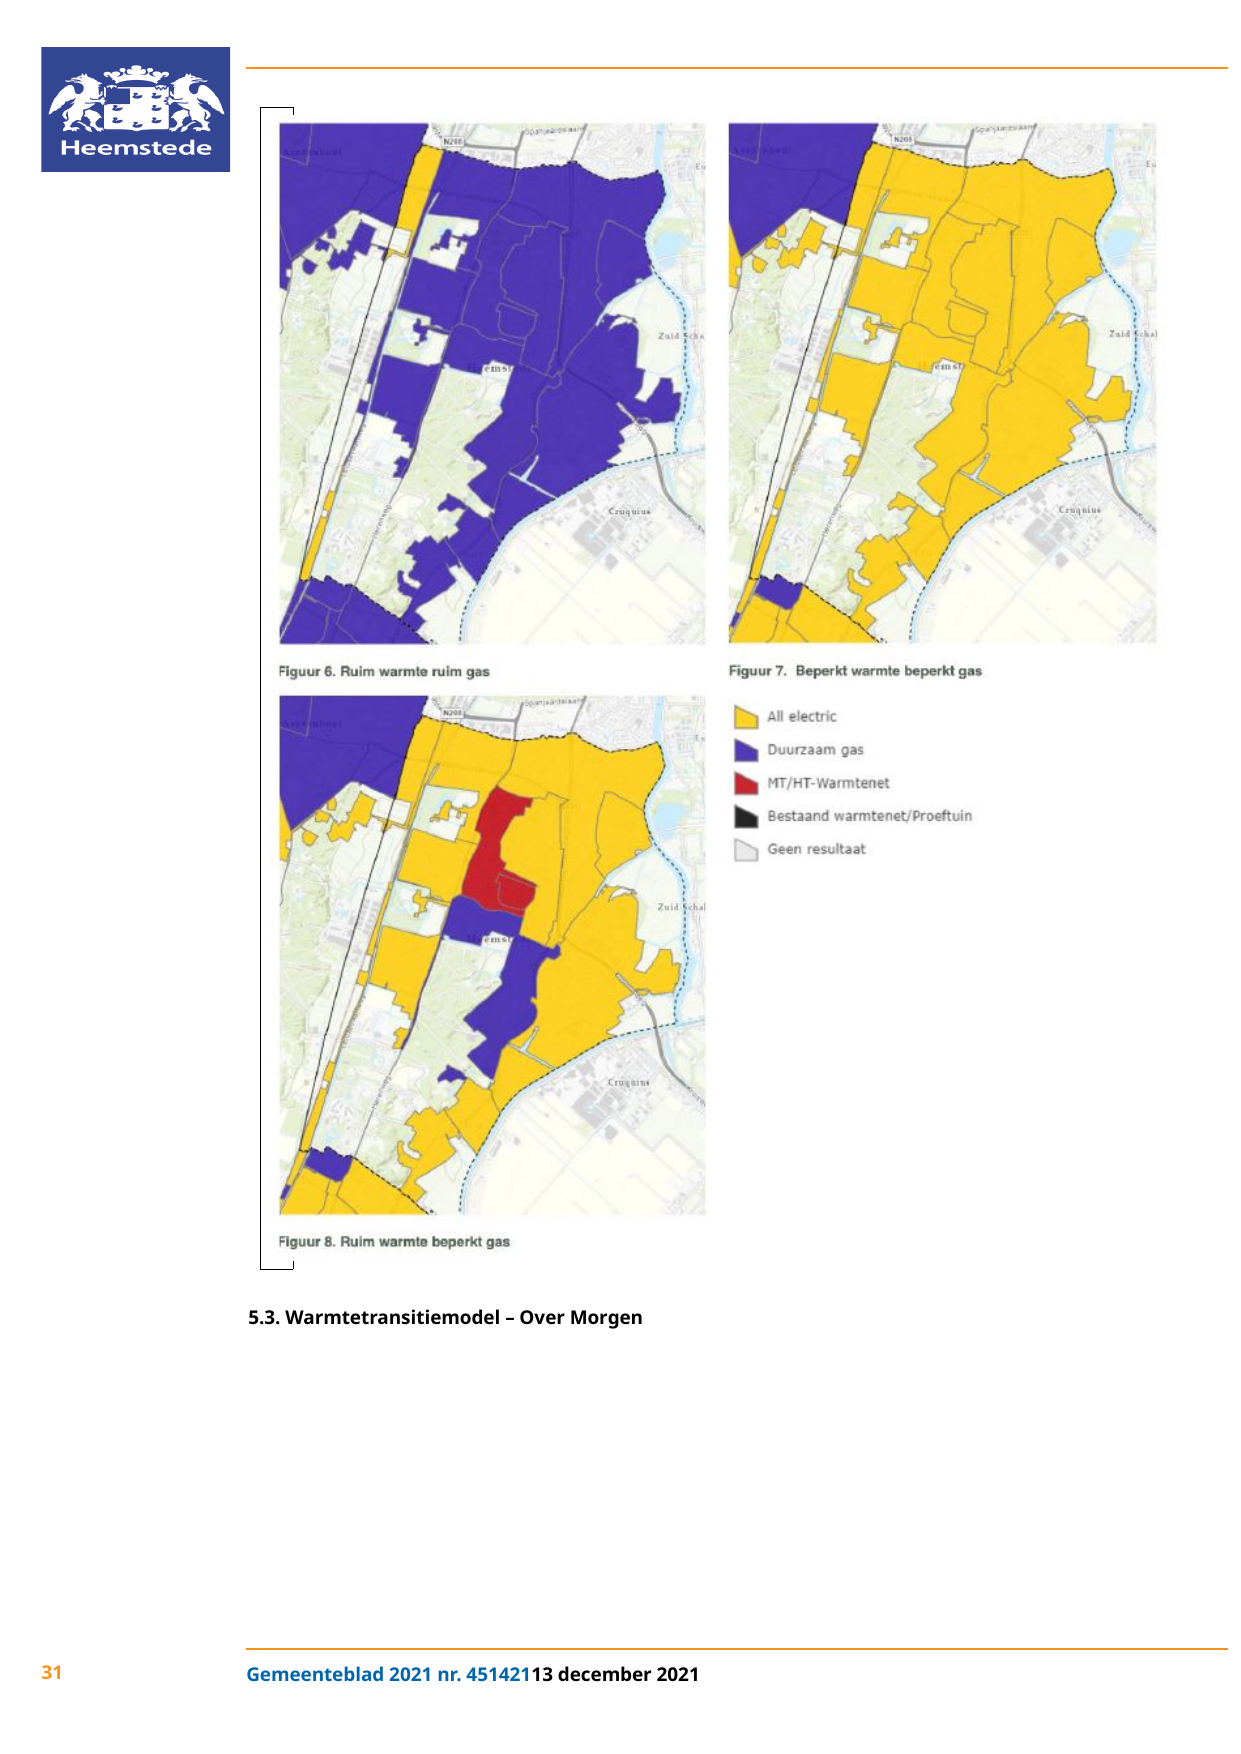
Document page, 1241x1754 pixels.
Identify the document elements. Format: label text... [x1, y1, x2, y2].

picture [268, 115, 1173, 1261]
picture [41, 47, 231, 172]
text 5.3. Warmtetransitiemodel – Over Morgen [248, 1304, 1152, 1330]
